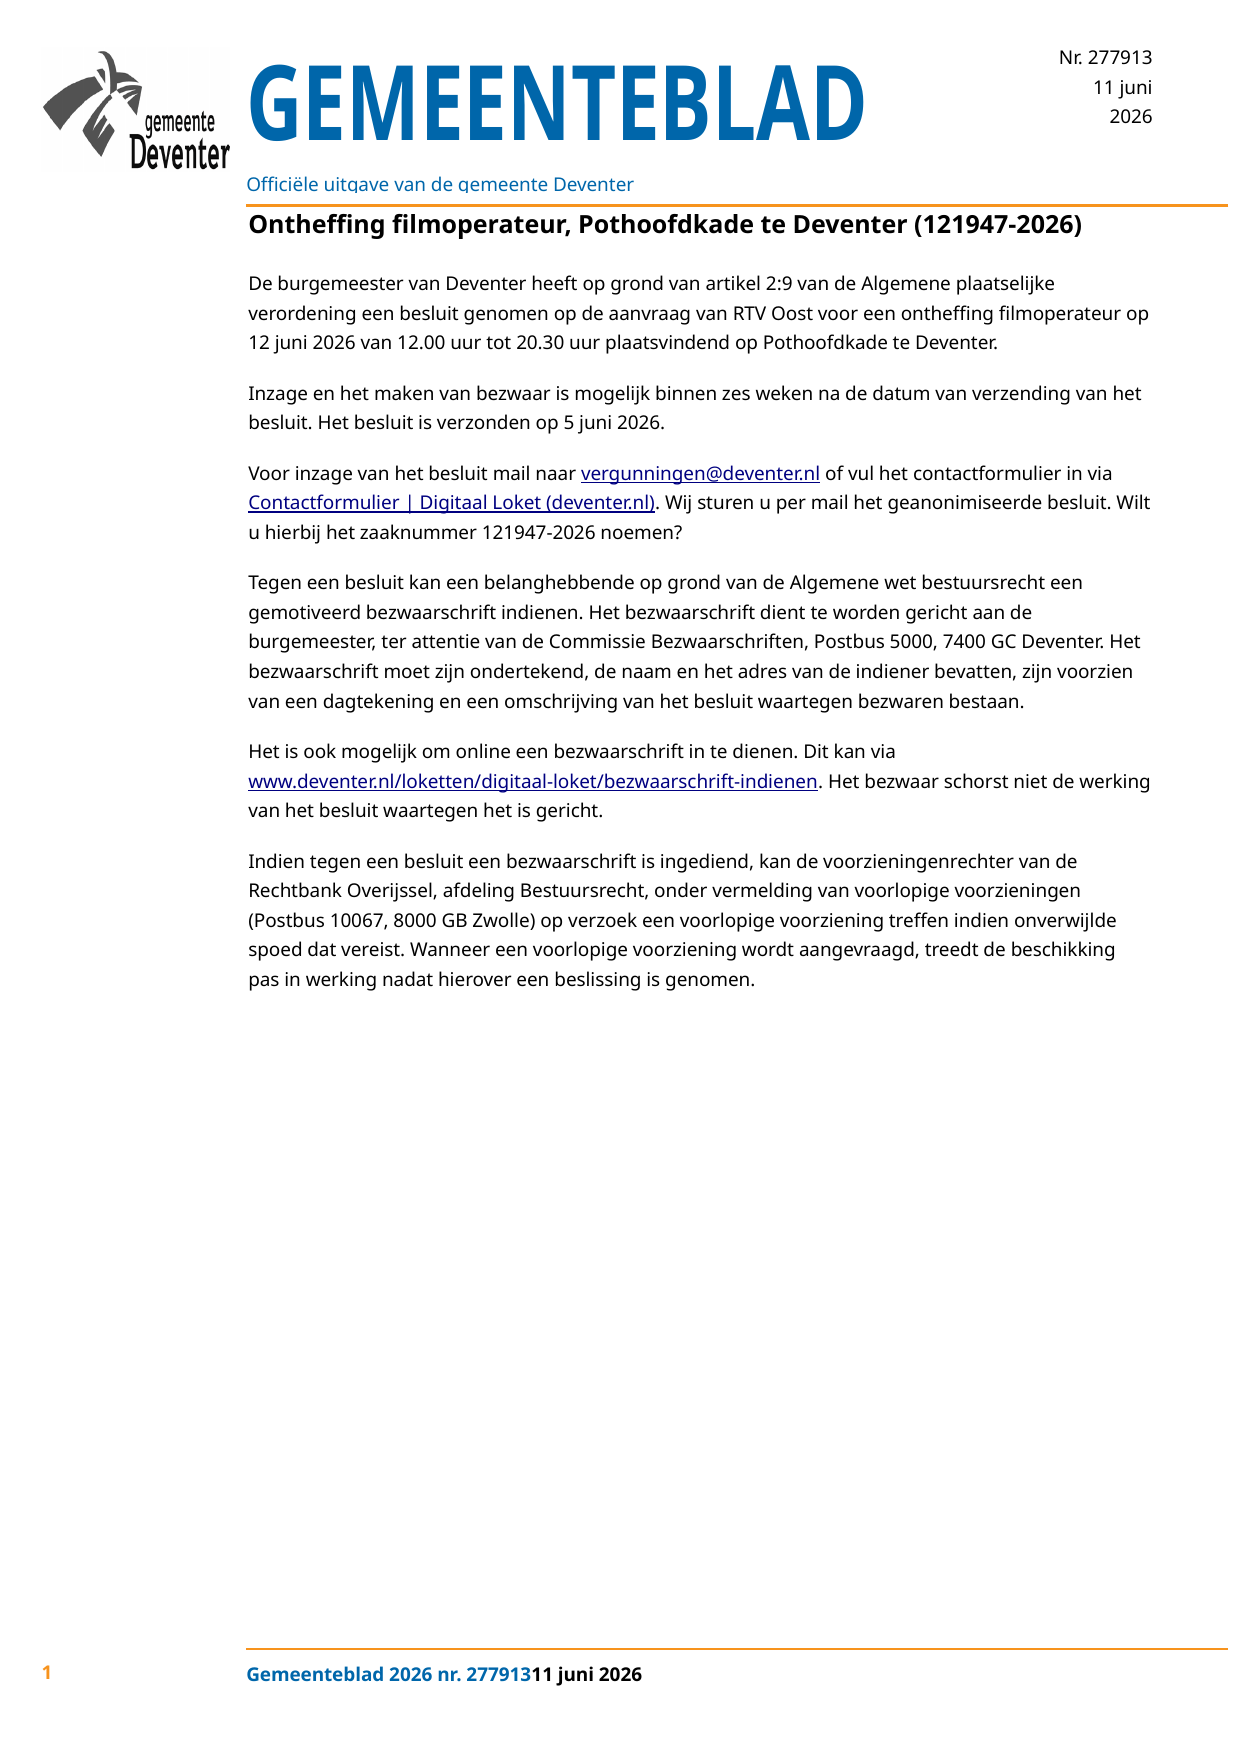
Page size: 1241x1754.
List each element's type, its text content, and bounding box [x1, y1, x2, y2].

picture [41, 47, 231, 172]
text Ontheffing filmoperateur, Pothoofdkade te Deventer (121947-2026) [248, 207, 1152, 241]
text Indien tegen een besluit een bezwaarschrift is ingediend, kan de voorzieningenrechter van de Rechtbank Overijssel, afdeling Bestuursrecht, onder vermelding van voorlopige voorzieningen (Postbus 10067, 8000 GB Zwolle) op verzoek een voorlopige voorziening treffen indien onverwijlde spoed dat vereist. Wanneer een voorlopige voorziening wordt aangevraagd, treedt de beschikking pas in werking nadat hierover een beslissing is genomen. [248, 848, 1152, 992]
text Inzage en het maken van bezwaar is mogelijk binnen zes weken na de datum van verzending van het besluit. Het besluit is verzonden op 5 juni 2026. [248, 380, 1152, 435]
text De burgemeester van Deventer heeft op grond van artikel 2:9 van de Algemene plaatselijke verordening een besluit genomen op de aanvraag van RTV Oost voor een ontheffing filmoperateur op 12 juni 2026 van 12.00 uur tot 20.30 uur plaatsvindend op Pothoofdkade te Deventer. [248, 270, 1152, 355]
text Voor inzage van het besluit mail naar vergunningen@deventer.nl of vul het contactformulier in via Contactformulier | Digitaal Loket (deventer.nl). Wij sturen u per mail het geanonimiseerde besluit. Wilt u hierbij het zaaknummer 121947-2026 noemen? [248, 460, 1152, 545]
text Het is ook mogelijk om online een bezwaarschrift in te dienen. Dit kan via www.deventer.nl/loketten/digitaal-loket/bezwaarschrift-indienen. Het bezwaar schorst niet de werking van het besluit waartegen het is gericht. [248, 738, 1152, 823]
text Tegen een besluit kan een belanghebbende op grond van de Algemene wet bestuursrecht een gemotiveerd bezwaarschrift indienen. Het bezwaarschrift dient te worden gericht aan de burgemeester, ter attentie van de Commissie Bezwaarschriften, Postbus 5000, 7400 GC Deventer. Het bezwaarschrift moet zijn ondertekend, de naam en het adres van de indiener bevatten, zijn voorzien van een dagtekening en een omschrijving van het besluit waartegen bezwaren bestaan. [248, 569, 1152, 713]
